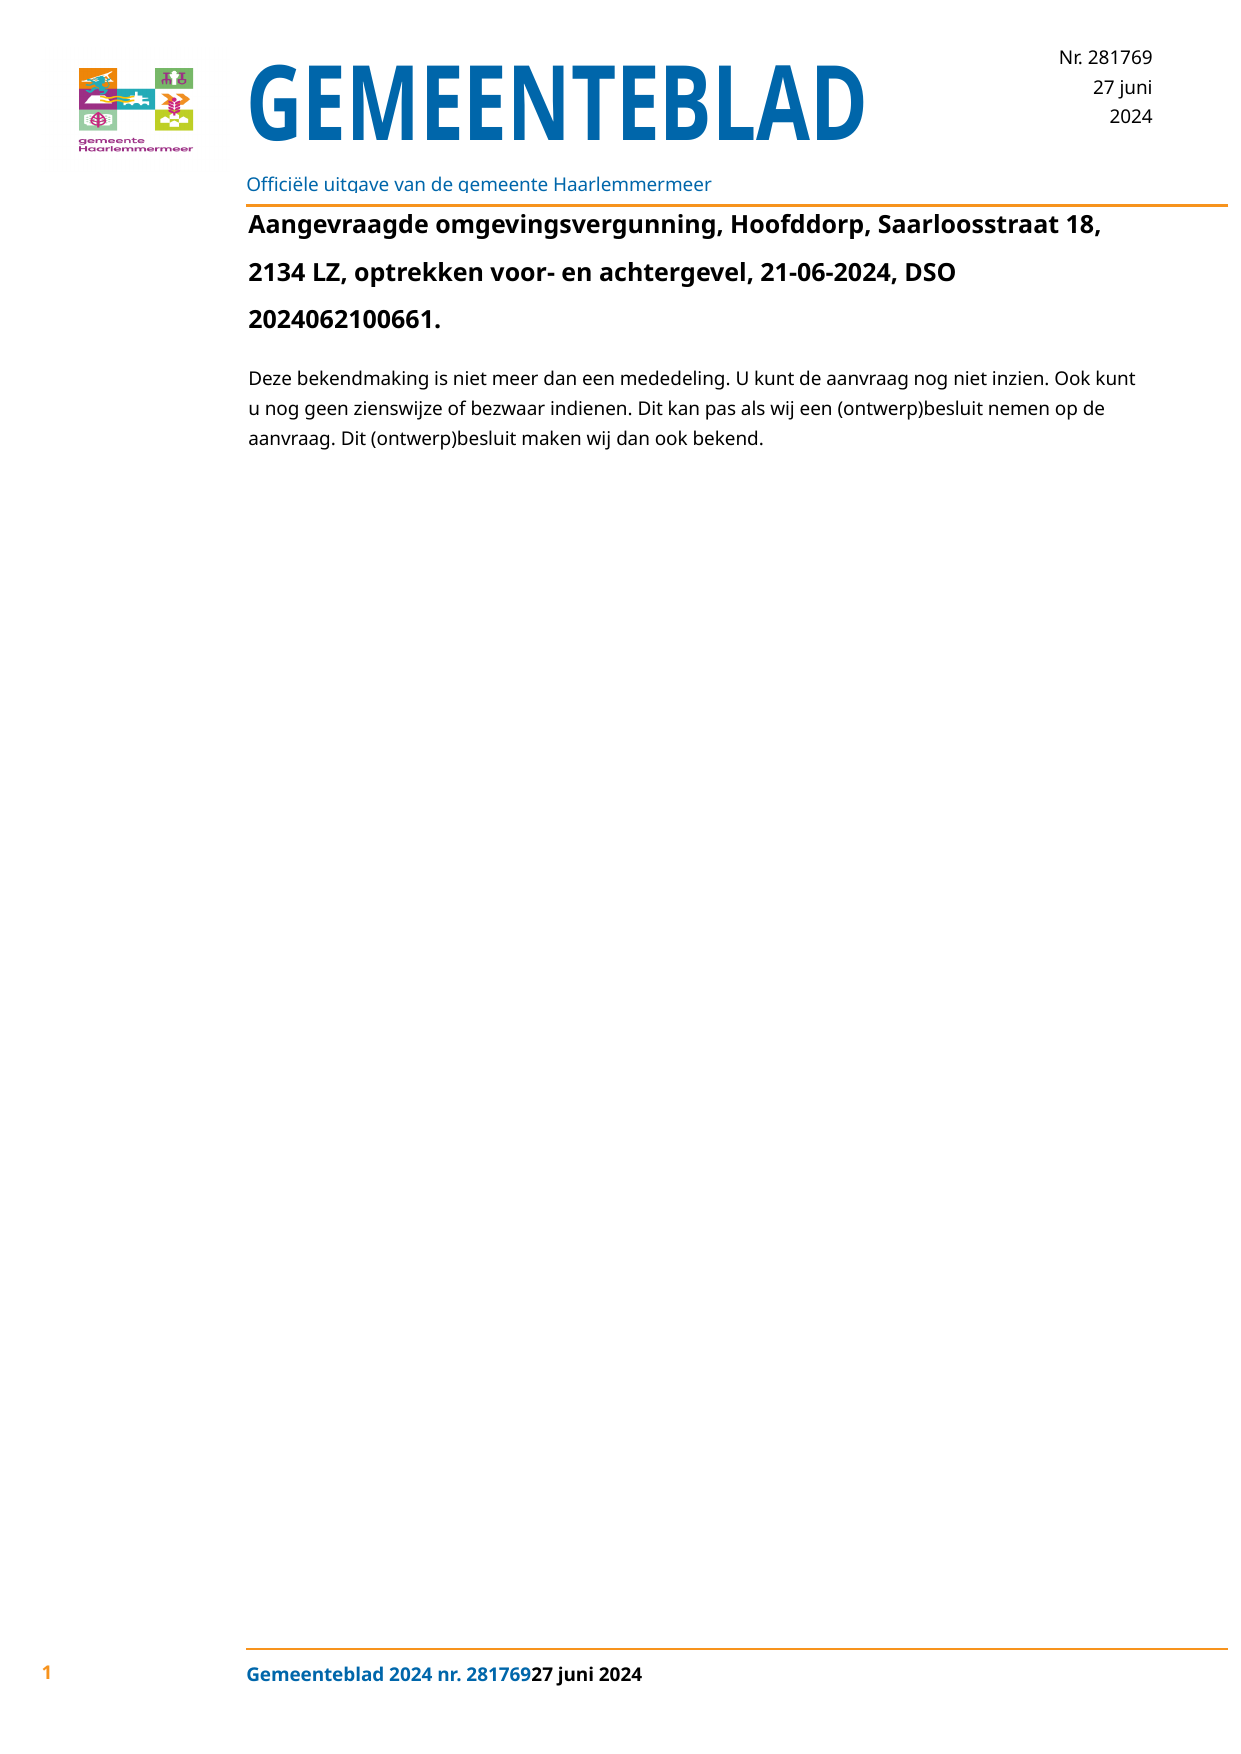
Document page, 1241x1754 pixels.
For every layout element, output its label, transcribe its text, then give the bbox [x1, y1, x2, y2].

picture [41, 47, 231, 172]
text Deze bekendmaking is niet meer dan een mededeling. U kunt de aanvraag nog niet inzien. Ook kunt u nog geen zienswijze of bezwaar indienen. Dit kan pas als wij een (ontwerp)besluit nemen op de aanvraag. Dit (ontwerp)besluit maken wij dan ook bekend. [248, 366, 1152, 450]
text Aangevraagde omgevingsvergunning, Hoofddorp, Saarloosstraat 18, 2134 LZ, optrekken voor- en achtergevel, 21-06-2024, DSO 2024062100661. [248, 207, 1152, 336]
